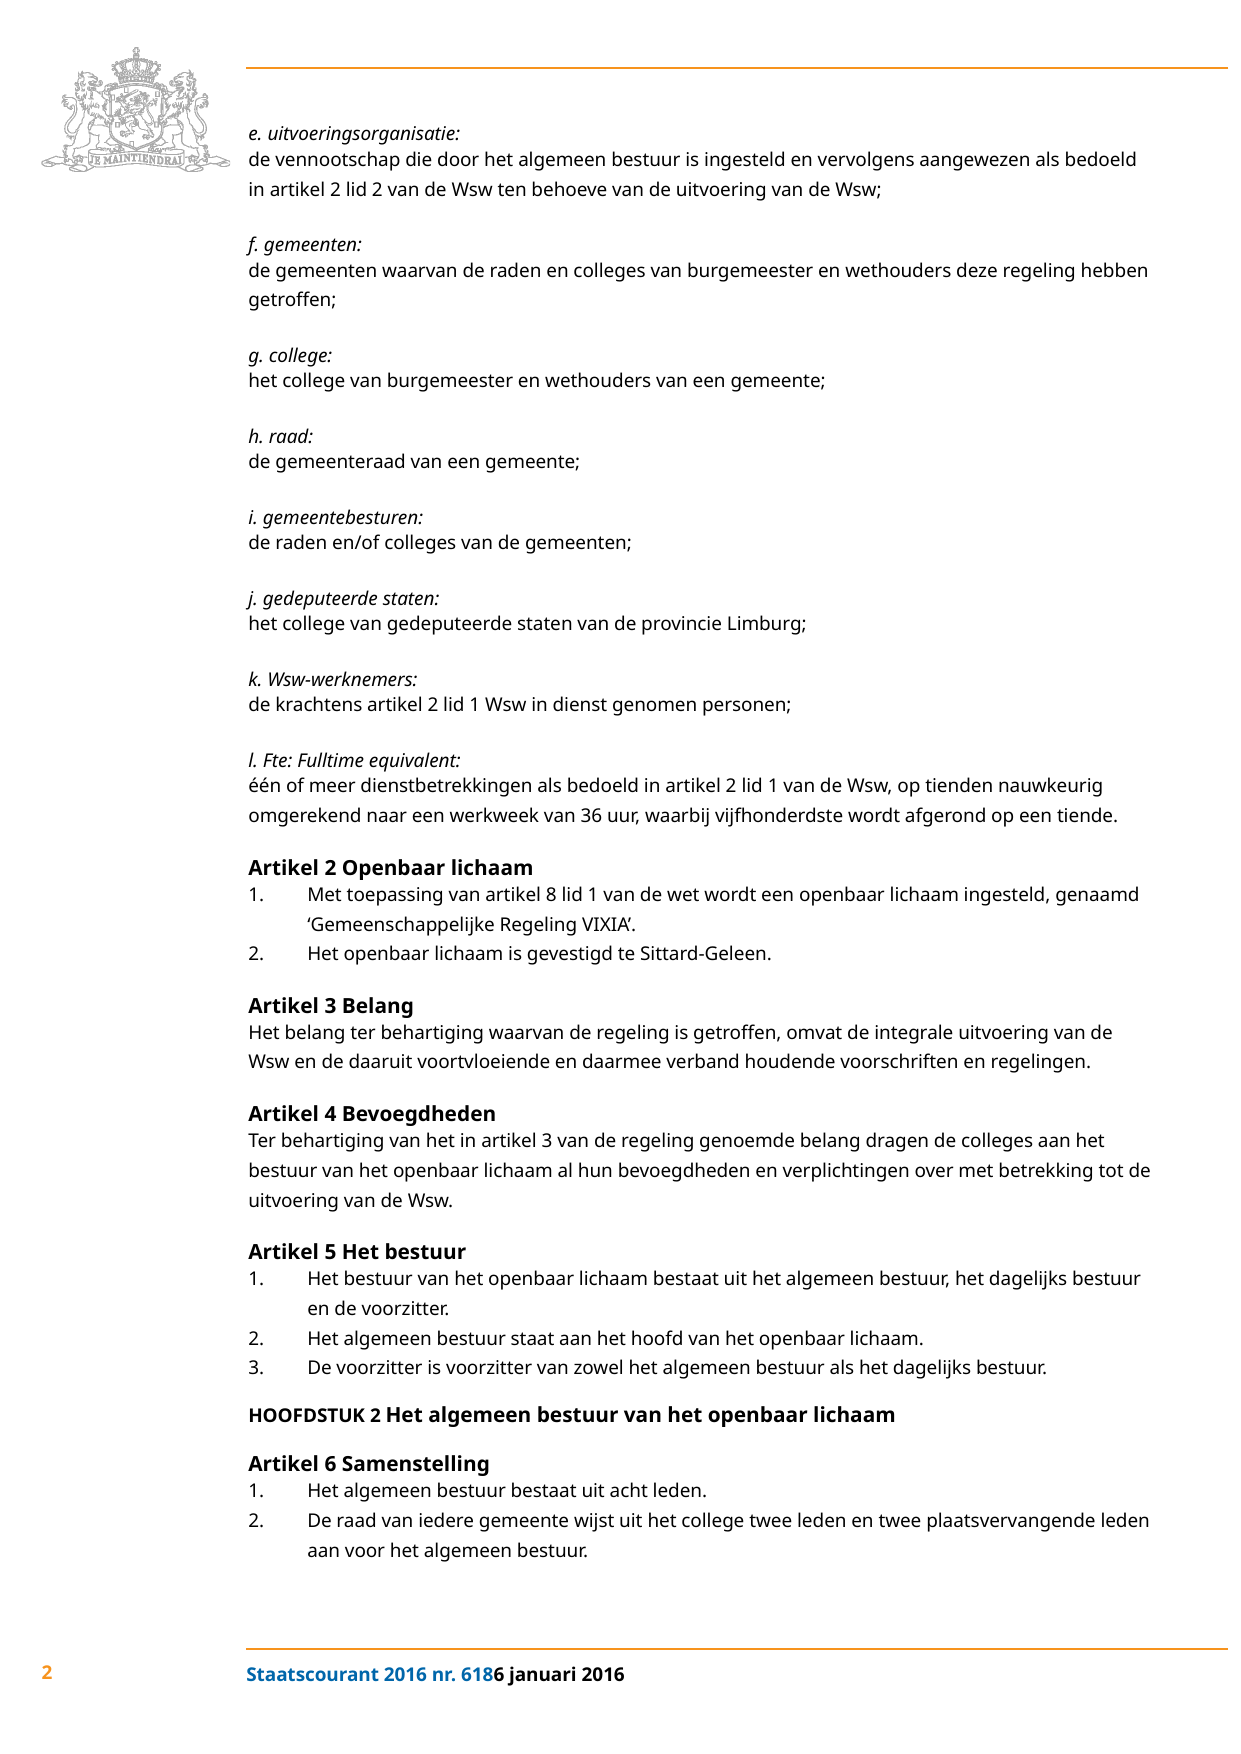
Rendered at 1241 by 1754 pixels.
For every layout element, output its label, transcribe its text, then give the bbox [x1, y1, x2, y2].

list Het openbaar lichaam is gevestigd te Sittard-Geleen. [248, 940, 1152, 966]
text Artikel 5 Het bestuur [248, 1237, 1152, 1266]
text Het belang ter behartiging waarvan de regeling is getroffen, omvat de integrale uitvoering van de Wsw en de daaruit voortvloeiende en daarmee verband houdende voorschriften en regelingen. [248, 1019, 1152, 1074]
text j. gedeputeerde staten: [248, 585, 1152, 611]
text de vennootschap die door het algemeen bestuur is ingesteld en vervolgens aangewezen als bedoeld in artikel 2 lid 2 van de Wsw ten behoeve van de uitvoering van de Wsw; [248, 146, 1152, 202]
text het college van gedeputeerde staten van de provincie Limburg; [248, 611, 1152, 636]
text de gemeenteraad van een gemeente; [248, 448, 1152, 474]
list Het bestuur van het openbaar lichaam bestaat uit het algemeen bestuur, het dagelijks bestuur en de voorzitter. [248, 1266, 1152, 1321]
text Artikel 4 Bevoegdheden [248, 1099, 1152, 1128]
text Artikel 3 Belang [248, 991, 1152, 1019]
list Met toepassing van artikel 8 lid 1 van de wet wordt een openbaar lichaam ingesteld, genaamd ‘Gemeenschappelijke Regeling VIXIA’. [248, 881, 1152, 936]
text l. Fte: Fulltime equivalent: [248, 747, 1152, 773]
text e. uitvoeringsorganisatie: [248, 121, 1152, 146]
text één of meer dienstbetrekkingen als bedoeld in artikel 2 lid 1 van de Wsw, op tienden nauwkeurig omgerekend naar een werkweek van 36 uur, waarbij vijfhonderdste wordt afgerond op een tiende. [248, 773, 1152, 828]
text f. gemeenten: [248, 231, 1152, 257]
picture [41, 47, 231, 172]
text Ter behartiging van het in artikel 3 van de regeling genoemde belang dragen de colleges aan het bestuur van het openbaar lichaam al hun bevoegdheden en verplichtingen over met betrekking tot de uitvoering van de Wsw. [248, 1128, 1152, 1212]
text k. Wsw-werknemers: [248, 666, 1152, 692]
text i. gemeentebesturen: [248, 504, 1152, 529]
list De raad van iedere gemeente wijst uit het college twee leden en twee plaatsvervangende leden aan voor het algemeen bestuur. [248, 1507, 1152, 1563]
text het college van burgemeester en wethouders van een gemeente; [248, 367, 1152, 393]
list Het algemeen bestuur bestaat uit acht leden. [248, 1478, 1152, 1503]
list Het algemeen bestuur staat aan het hoofd van het openbaar lichaam. [248, 1325, 1152, 1351]
list De voorzitter is voorzitter van zowel het algemeen bestuur als het dagelijks bestuur. [248, 1354, 1152, 1380]
text h. raad: [248, 423, 1152, 448]
text Artikel 6 Samenstelling [248, 1449, 1152, 1478]
text de krachtens artikel 2 lid 1 Wsw in dienst genomen personen; [248, 692, 1152, 717]
text Artikel 2 Openbaar lichaam [248, 853, 1152, 881]
text g. college: [248, 342, 1152, 367]
text HOOFDSTUK 2 Het algemeen bestuur van het openbaar lichaam [248, 1400, 1152, 1428]
text de raden en/of colleges van de gemeenten; [248, 529, 1152, 555]
text de gemeenten waarvan de raden en colleges van burgemeester en wethouders deze regeling hebben getroffen; [248, 257, 1152, 312]
